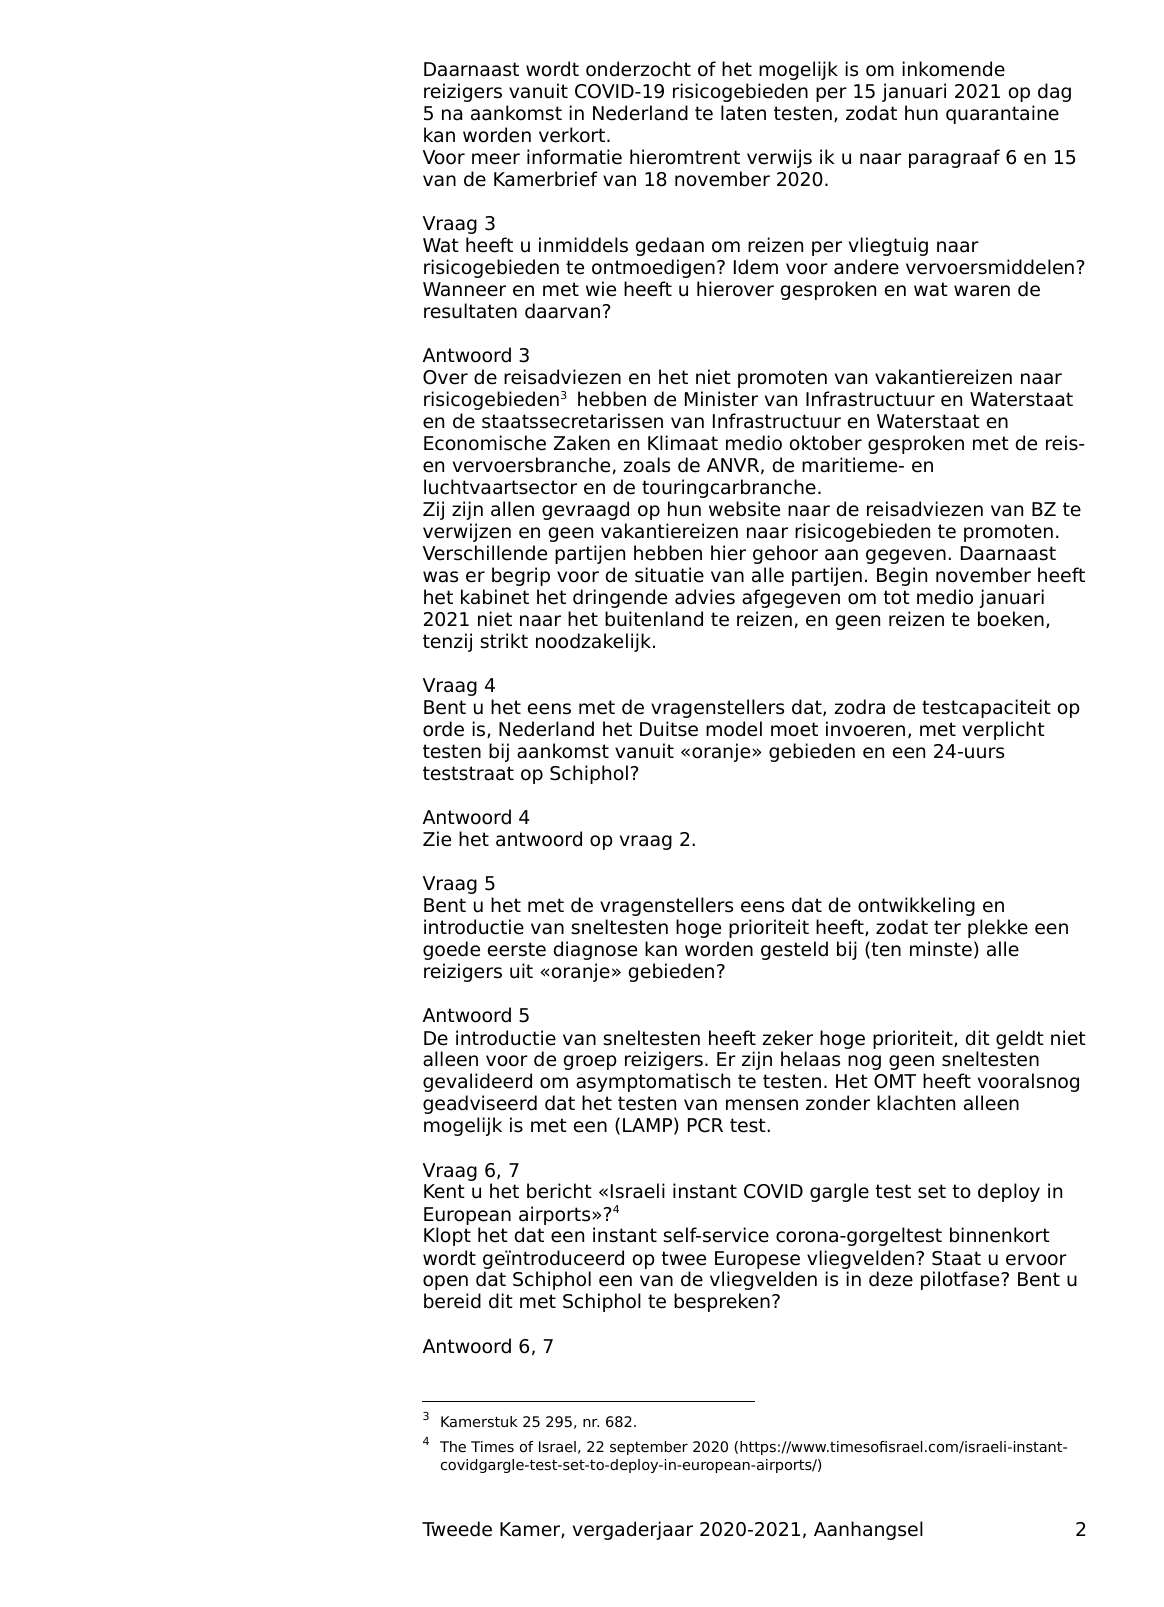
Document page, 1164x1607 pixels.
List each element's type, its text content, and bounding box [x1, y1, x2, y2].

text Antwoord 5 [422, 1005, 1087, 1027]
text Bent u het met de vragenstellers eens dat de ontwikkeling en introductie van sneltesten hoge prioriteit heeft, zodat ter plekke een goede eerste diagnose kan worden gesteld bij (ten minste) alle reizigers uit «oranje» gebieden? [422, 895, 1087, 983]
text Antwoord 3 [422, 345, 1087, 367]
text Zie het antwoord op vraag 2. [422, 829, 1087, 851]
text Zij zijn allen gevraagd op hun website naar de reisadviezen van BZ te verwijzen en geen vakantiereizen naar risicogebieden te promoten. Verschillende partijen hebben hier gehoor aan gegeven. Daarnaast was er begrip voor de situatie van alle partijen. Begin november heeft het kabinet het dringende advies afgegeven om tot medio januari 2021 niet naar het buitenland te reizen, en geen reizen te boeken, tenzij strikt noodzakelijk. [422, 499, 1087, 653]
text Vraag 5 [422, 873, 1087, 895]
text Kamerstuk 25 295, nr. 682. [422, 1410, 1087, 1432]
text Klopt het dat een instant self-service corona-gorgeltest binnenkort wordt geïntroduceerd op twee Europese vliegvelden? Staat u ervoor open dat Schiphol een van de vliegvelden is in deze pilotfase? Bent u bereid dit met Schiphol te bespreken? [422, 1225, 1087, 1313]
text Bent u het eens met de vragenstellers dat, zodra de testcapaciteit op orde is, Nederland het Duitse model moet invoeren, met verplicht testen bij aankomst vanuit «oranje» gebieden en een 24-uurs teststraat op Schiphol? [422, 697, 1087, 785]
text The Times of Israel, 22 september 2020 (https://www.timesofisrael.com/israeli-instant-covidgargle-test-set-to-deploy-in-european-airports/) [422, 1435, 1087, 1474]
text Vraag 4 [422, 675, 1087, 697]
text Over de reisadviezen en het niet promoten van vakantiereizen naar risicogebieden hebben de Minister van Infrastructuur en Waterstaat en de staatssecretarissen van Infrastructuur en Waterstaat en Economische Zaken en Klimaat medio oktober gesproken met de reis- en vervoersbranche, zoals de ANVR, de maritieme- en luchtvaartsector en de touringcarbranche. [422, 367, 1087, 499]
text Antwoord 4 [422, 807, 1087, 829]
text Antwoord 6, 7 [422, 1336, 1087, 1357]
text Voor meer informatie hieromtrent verwijs ik u naar paragraaf 6 en 15 van de Kamerbrief van 18 november 2020. [422, 147, 1087, 191]
text Wat heeft u inmiddels gedaan om reizen per vliegtuig naar risicogebieden te ontmoedigen? Idem voor andere vervoersmiddelen? Wanneer en met wie heeft u hierover gesproken en wat waren de resultaten daarvan? [422, 235, 1087, 323]
text Vraag 6, 7 [422, 1159, 1087, 1181]
text Kent u het bericht «Israeli instant COVID gargle test set to deploy in European airports»? [422, 1181, 1087, 1225]
text Vraag 3 [422, 213, 1087, 235]
text De introductie van sneltesten heeft zeker hoge prioriteit, dit geldt niet alleen voor de groep reizigers. Er zijn helaas nog geen sneltesten gevalideerd om asymptomatisch te testen. Het OMT heeft vooralsnog geadviseerd dat het testen van mensen zonder klachten alleen mogelijk is met een (LAMP) PCR test. [422, 1027, 1087, 1137]
text Daarnaast wordt onderzocht of het mogelijk is om inkomende reizigers vanuit COVID-19 risicogebieden per 15 januari 2021 op dag 5 na aankomst in Nederland te laten testen, zodat hun quarantaine kan worden verkort. [422, 59, 1087, 147]
